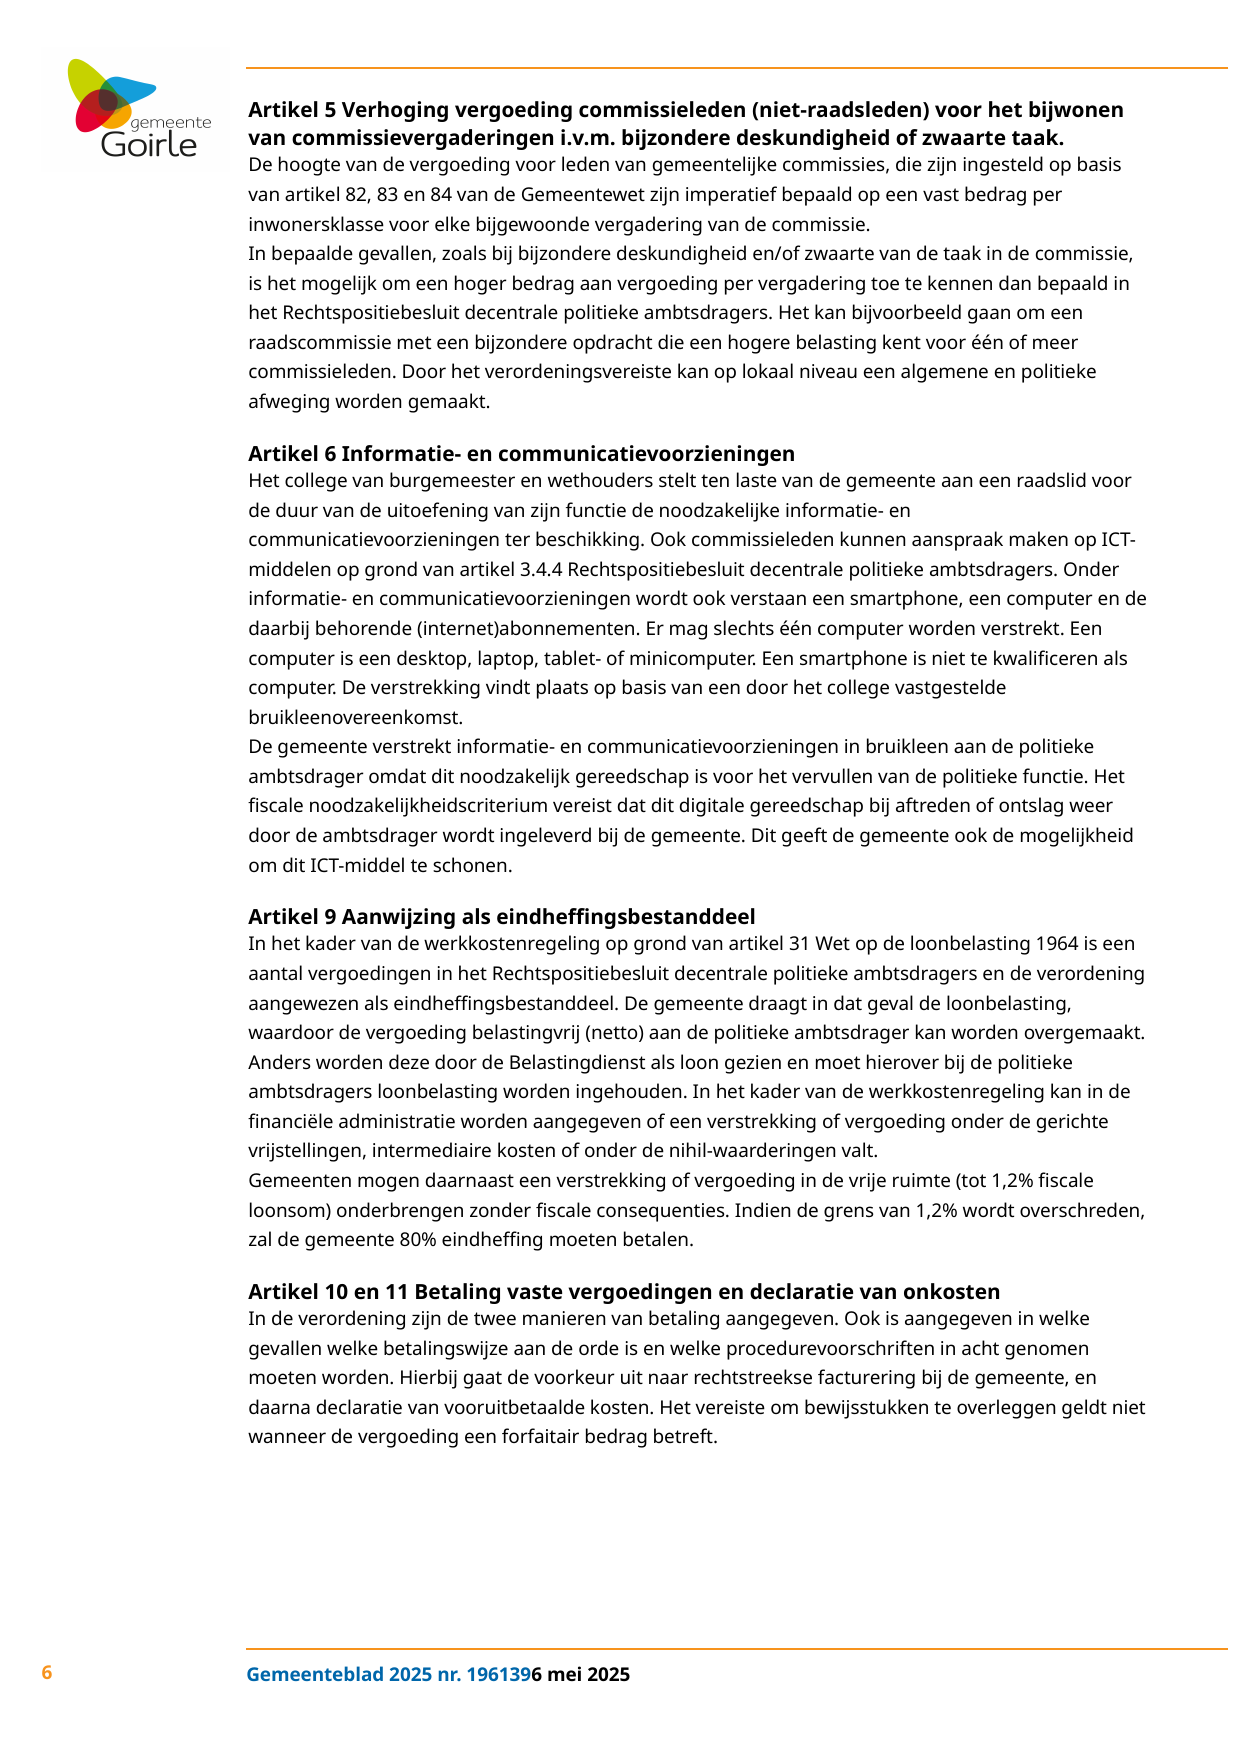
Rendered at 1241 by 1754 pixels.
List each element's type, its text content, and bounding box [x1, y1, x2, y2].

text In het kader van de werkkostenregeling op grond van artikel 31 Wet op de loonbelasting 1964 is een aantal vergoedingen in het Rechtspositiebesluit decentrale politieke ambtsdragers en de verordening aangewezen als eindheffingsbestanddeel. De gemeente draagt in dat geval de loonbelasting, waardoor de vergoeding belastingvrij (netto) aan de politieke ambtsdrager kan worden overgemaakt. Anders worden deze door de Belastingdienst als loon gezien en moet hierover bij de politieke ambtsdragers loonbelasting worden ingehouden. In het kader van de werkkostenregeling kan in de financiële administratie worden aangegeven of een verstrekking of vergoeding onder de gerichte vrijstellingen, intermediaire kosten of onder de nihil-waarderingen valt. [248, 931, 1152, 1163]
text In de verordening zijn de twee manieren van betaling aangegeven. Ook is aangegeven in welke gevallen welke betalingswijze aan de orde is en welke procedurevoorschriften in acht genomen moeten worden. Hierbij gaat de voorkeur uit naar rechtstreekse facturering bij de gemeente, en daarna declaratie van vooruitbetaalde kosten. Het vereiste om bewijsstukken te overleggen geldt niet wanneer de vergoeding een forfaitair bedrag betreft. [248, 1305, 1152, 1449]
picture [41, 47, 231, 172]
text Artikel 6 Informatie- en communicatievoorzieningen [248, 439, 1152, 467]
text Artikel 5 Verhoging vergoeding commissieleden (niet-raadsleden) voor het bijwonen van commissievergaderingen i.v.m. bijzondere deskundigheid of zwaarte taak. [248, 95, 1152, 152]
text De gemeente verstrekt informatie- en communicatievoorzieningen in bruikleen aan de politieke ambtsdrager omdat dit noodzakelijk gereedschap is voor het vervullen van de politieke functie. Het fiscale noodzakelijkheidscriterium vereist dat dit digitale gereedschap bij aftreden of ontslag weer door de ambtsdrager wordt ingeleverd bij de gemeente. Dit geeft de gemeente ook de mogelijkheid om dit ICT-middel te schonen. [248, 733, 1152, 877]
text Artikel 9 Aanwijzing als eindheffingsbestanddeel [248, 902, 1152, 931]
text Het college van burgemeester en wethouders stelt ten laste van de gemeente aan een raadslid voor de duur van de uitoefening van zijn functie de noodzakelijke informatie- en communicatievoorzieningen ter beschikking. Ook commissieleden kunnen aanspraak maken op ICT-middelen op grond van artikel 3.4.4 Rechtspositiebesluit decentrale politieke ambtsdragers. Onder informatie- en communicatievoorzieningen wordt ook verstaan een smartphone, een computer en de daarbij behorende (internet)abonnementen. Er mag slechts één computer worden verstrekt. Een computer is een desktop, laptop, tablet- of minicomputer. Een smartphone is niet te kwalificeren als computer. De verstrekking vindt plaats op basis van een door het college vastgestelde bruikleenovereenkomst. [248, 467, 1152, 729]
text Gemeenten mogen daarnaast een verstrekking of vergoeding in de vrije ruimte (tot 1,2% fiscale loonsom) onderbrengen zonder fiscale consequenties. Indien de grens van 1,2% wordt overschreden, zal de gemeente 80% eindheffing moeten betalen. [248, 1167, 1152, 1252]
text In bepaalde gevallen, zoals bij bijzondere deskundigheid en/of zwaarte van de taak in de commissie, is het mogelijk om een hoger bedrag aan vergoeding per vergadering toe te kennen dan bepaald in het Rechtspositiebesluit decentrale politieke ambtsdragers. Het kan bijvoorbeeld gaan om een raadscommissie met een bijzondere opdracht die een hogere belasting kent voor één of meer commissieleden. Door het verordeningsvereiste kan op lokaal niveau een algemene en politieke afweging worden gemaakt. [248, 240, 1152, 414]
text De hoogte van de vergoeding voor leden van gemeentelijke commissies, die zijn ingesteld op basis van artikel 82, 83 en 84 van de Gemeentewet zijn imperatief bepaald op een vast bedrag per inwonersklasse voor elke bijgewoonde vergadering van de commissie. [248, 152, 1152, 237]
text Artikel 10 en 11 Betaling vaste vergoedingen en declaratie van onkosten [248, 1277, 1152, 1305]
